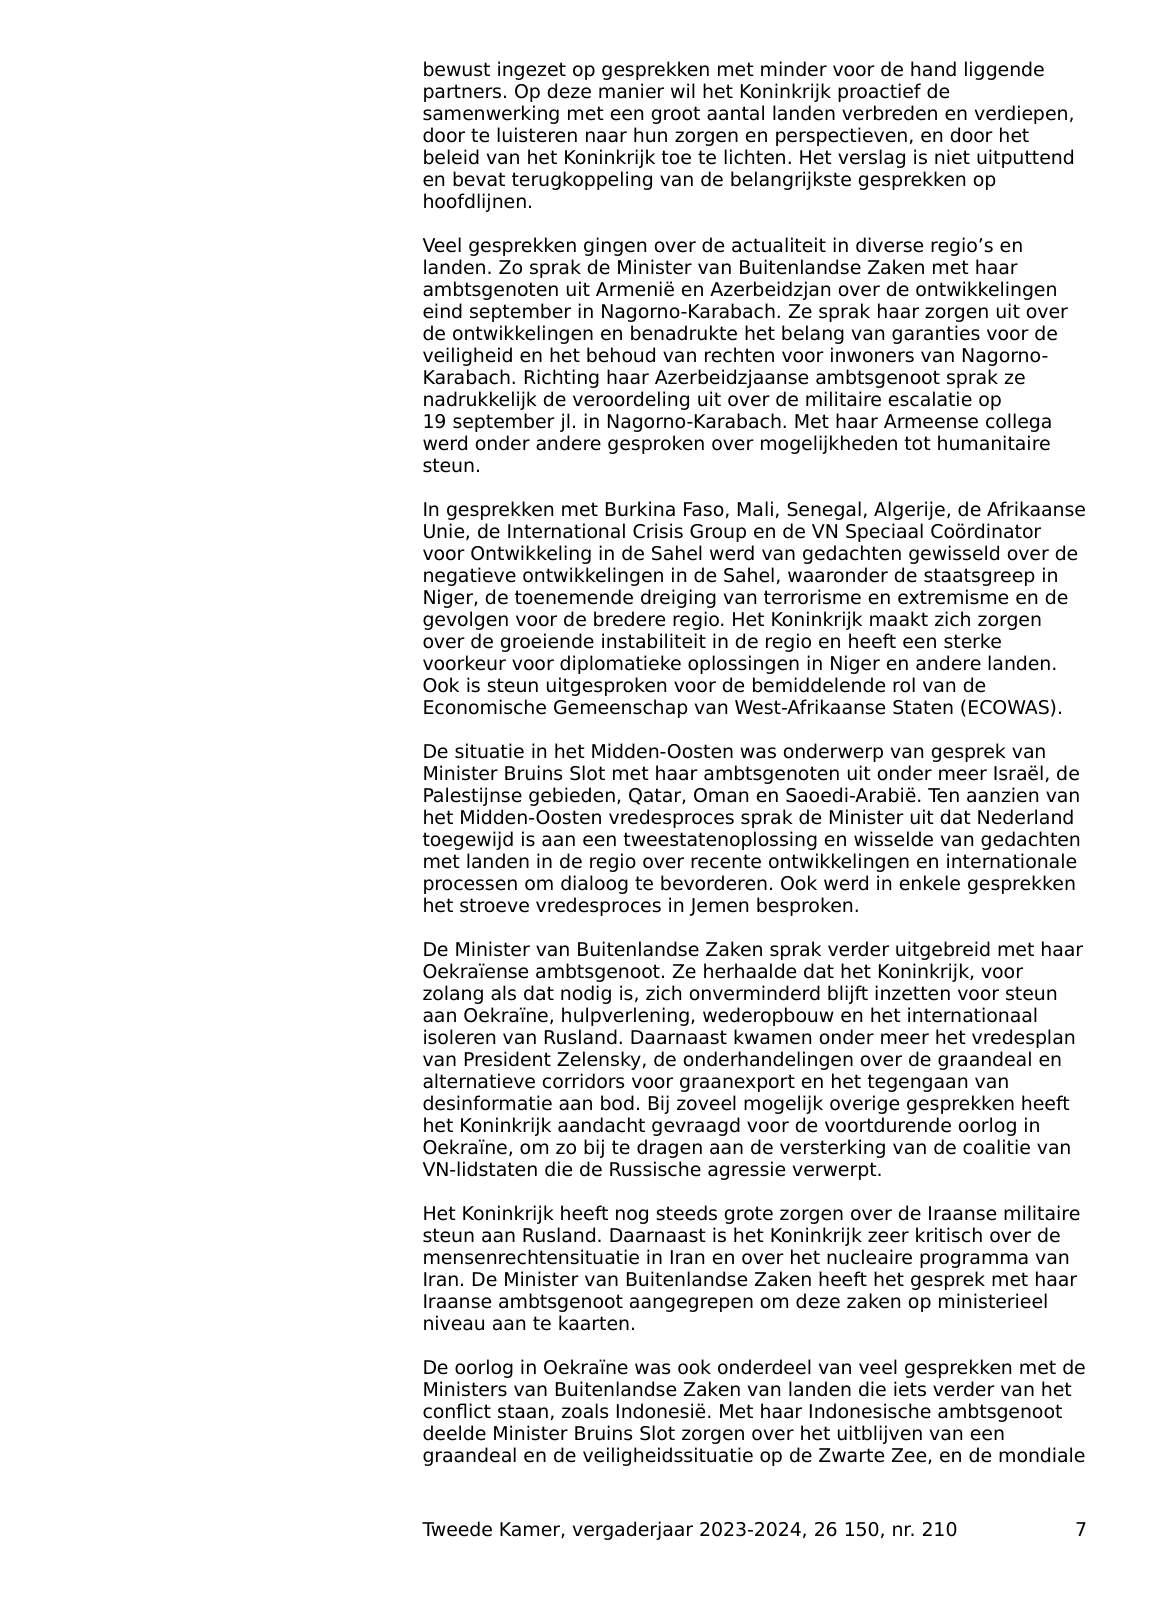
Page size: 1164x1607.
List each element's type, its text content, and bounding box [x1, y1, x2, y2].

text De oorlog in Oekraïne was ook onderdeel van veel gesprekken met de Ministers van Buitenlandse Zaken van landen die iets verder van het conflict staan, zoals Indonesië. Met haar Indonesische ambtsgenoot deelde Minister Bruins Slot zorgen over het uitblijven van een graandeal en de veiligheidssituatie op de Zwarte Zee, en de mondiale [422, 1357, 1087, 1467]
text De situatie in het Midden-Oosten was onderwerp van gesprek van Minister Bruins Slot met haar ambtsgenoten uit onder meer Israël, de Palestijnse gebieden, Qatar, Oman en Saoedi-Arabië. Ten aanzien van het Midden-Oosten vredesproces sprak de Minister uit dat Nederland toegewijd is aan een tweestatenoplossing en wisselde van gedachten met landen in de regio over recente ontwikkelingen en internationale processen om dialoog te bevorderen. Ook werd in enkele gesprekken het stroeve vredesproces in Jemen besproken. [422, 741, 1087, 917]
text bewust ingezet op gesprekken met minder voor de hand liggende partners. Op deze manier wil het Koninkrijk proactief de samenwerking met een groot aantal landen verbreden en verdiepen, door te luisteren naar hun zorgen en perspectieven, en door het beleid van het Koninkrijk toe te lichten. Het verslag is niet uitputtend en bevat terugkoppeling van de belangrijkste gesprekken op hoofdlijnen. [422, 59, 1087, 213]
text In gesprekken met Burkina Faso, Mali, Senegal, Algerije, de Afrikaanse Unie, de International Crisis Group en de VN Speciaal Coördinator voor Ontwikkeling in de Sahel werd van gedachten gewisseld over de negatieve ontwikkelingen in de Sahel, waaronder de staatsgreep in Niger, de toenemende dreiging van terrorisme en extremisme en de gevolgen voor de bredere regio. Het Koninkrijk maakt zich zorgen over de groeiende instabiliteit in de regio en heeft een sterke voorkeur voor diplomatieke oplossingen in Niger en andere landen. Ook is steun uitgesproken voor de bemiddelende rol van de Economische Gemeenschap van West-Afrikaanse Staten (ECOWAS). [422, 499, 1087, 719]
text Veel gesprekken gingen over de actualiteit in diverse regio’s en landen. Zo sprak de Minister van Buitenlandse Zaken met haar ambtsgenoten uit Armenië en Azerbeidzjan over de ontwikkelingen eind september in Nagorno-Karabach. Ze sprak haar zorgen uit over de ontwikkelingen en benadrukte het belang van garanties voor de veiligheid en het behoud van rechten voor inwoners van Nagorno-Karabach. Richting haar Azerbeidzjaanse ambtsgenoot sprak ze nadrukkelijk de veroordeling uit over de militaire escalatie op 19 september jl. in Nagorno-Karabach. Met haar Armeense collega werd onder andere gesproken over mogelijkheden tot humanitaire steun. [422, 235, 1087, 477]
text De Minister van Buitenlandse Zaken sprak verder uitgebreid met haar Oekraïense ambtsgenoot. Ze herhaalde dat het Koninkrijk, voor zolang als dat nodig is, zich onverminderd blijft inzetten voor steun aan Oekraïne, hulpverlening, wederopbouw en het internationaal isoleren van Rusland. Daarnaast kwamen onder meer het vredesplan van President Zelensky, de onderhandelingen over de graandeal en alternatieve corridors voor graanexport en het tegengaan van desinformatie aan bod. Bij zoveel mogelijk overige gesprekken heeft het Koninkrijk aandacht gevraagd voor de voortdurende oorlog in Oekraïne, om zo bij te dragen aan de versterking van de coalitie van VN-lidstaten die de Russische agressie verwerpt. [422, 939, 1087, 1181]
text Het Koninkrijk heeft nog steeds grote zorgen over de Iraanse militaire steun aan Rusland. Daarnaast is het Koninkrijk zeer kritisch over de mensenrechtensituatie in Iran en over het nucleaire programma van Iran. De Minister van Buitenlandse Zaken heeft het gesprek met haar Iraanse ambtsgenoot aangegrepen om deze zaken op ministerieel niveau aan te kaarten. [422, 1203, 1087, 1335]
